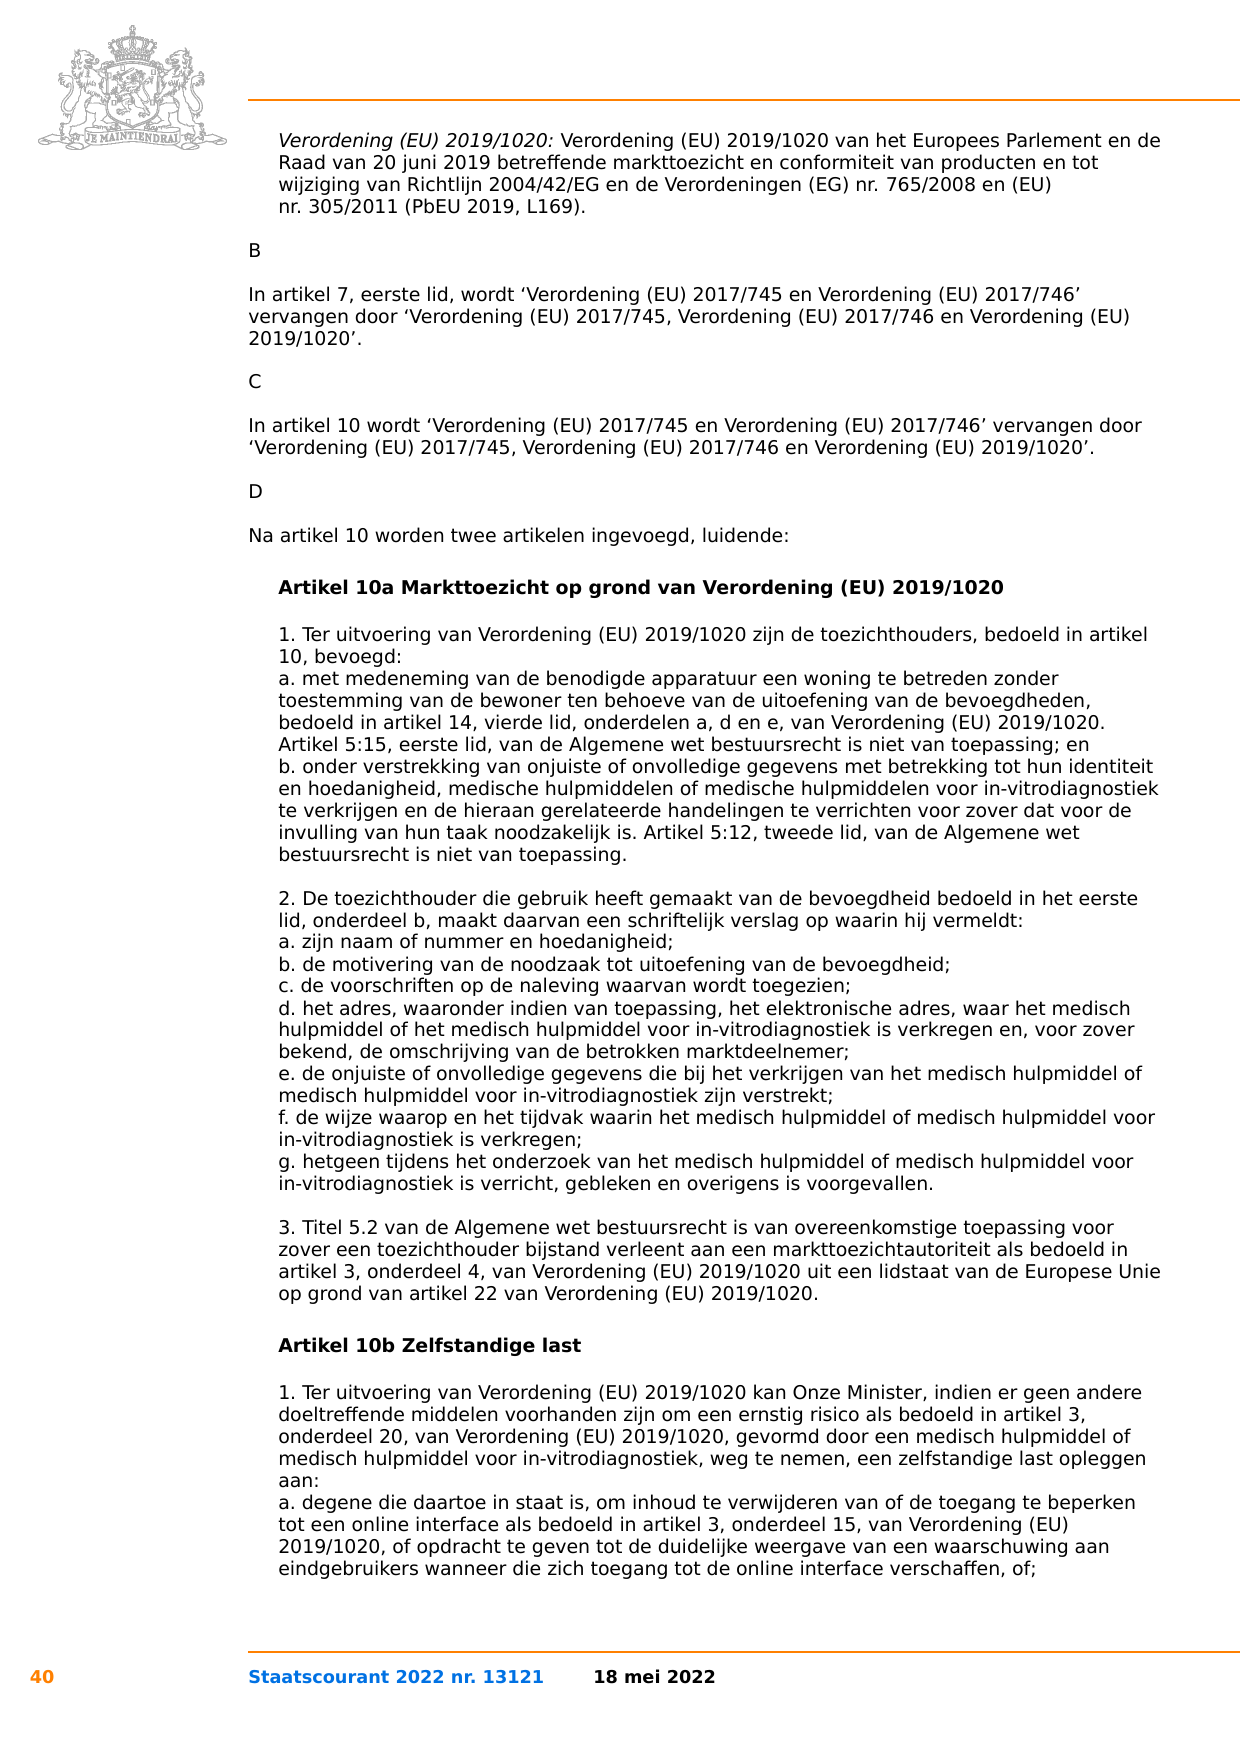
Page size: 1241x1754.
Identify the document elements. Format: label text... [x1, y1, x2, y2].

text 1. Ter uitvoering van Verordening (EU) 2019/1020 zijn de toezichthouders, bedoeld in artikel 10, bevoegd: [278, 624, 1163, 668]
text c. de voorschriften op de naleving waarvan wordt toegezien; [278, 975, 1163, 997]
text Na artikel 10 worden twee artikelen ingevoegd, luidende: [248, 525, 1163, 547]
text B [248, 240, 1163, 262]
subtitle Artikel 10b Zelfstandige last [278, 1335, 1163, 1357]
text In artikel 10 wordt ‘Verordening (EU) 2017/745 en Verordening (EU) 2017/746’ vervangen door ‘Verordening (EU) 2017/745, Verordening (EU) 2017/746 en Verordening (EU) 2019/1020’. [248, 415, 1163, 459]
text a. met medeneming van de benodigde apparatuur een woning te betreden zonder toestemming van de bewoner ten behoeve van de uitoefening van de bevoegdheden, bedoeld in artikel 14, vierde lid, onderdelen a, d en e, van Verordening (EU) 2019/1020. Artikel 5:15, eerste lid, van de Algemene wet bestuursrecht is niet van toepassing; en [278, 668, 1163, 756]
text D [248, 481, 1163, 503]
text Verordening (EU) 2019/1020: Verordening (EU) 2019/1020 van het Europees Parlement en de Raad van 20 juni 2019 betreffende markttoezicht en conformiteit van producten en tot wijziging van Richtlijn 2004/42/EG en de Verordeningen (EG) nr. 765/2008 en (EU) nr. 305/2011 (PbEU 2019, L169). [278, 130, 1163, 218]
text C [248, 371, 1163, 393]
text a. zijn naam of nummer en hoedanigheid; [278, 931, 1163, 953]
subtitle Artikel 10a Markttoezicht op grond van Verordening (EU) 2019/1020 [278, 577, 1163, 599]
text b. onder verstrekking van onjuiste of onvolledige gegevens met betrekking tot hun identiteit en hoedanigheid, medische hulpmiddelen of medische hulpmiddelen voor in-vitrodiagnostiek te verkrijgen en de hieraan gerelateerde handelingen te verrichten voor zover dat voor de invulling van hun taak noodzakelijk is. Artikel 5:12, tweede lid, van de Algemene wet bestuursrecht is niet van toepassing. [278, 756, 1163, 866]
text In artikel 7, eerste lid, wordt ‘Verordening (EU) 2017/745 en Verordening (EU) 2017/746’ vervangen door ‘Verordening (EU) 2017/745, Verordening (EU) 2017/746 en Verordening (EU) 2019/1020’. [248, 283, 1163, 349]
text e. de onjuiste of onvolledige gegevens die bij het verkrijgen van het medisch hulpmiddel of medisch hulpmiddel voor in-vitrodiagnostiek zijn verstrekt; [278, 1063, 1163, 1107]
picture [38, 25, 227, 150]
text 2. De toezichthouder die gebruik heeft gemaakt van de bevoegdheid bedoeld in het eerste lid, onderdeel b, maakt daarvan een schriftelijk verslag op waarin hij vermeldt: [278, 887, 1163, 931]
text a. degene die daartoe in staat is, om inhoud te verwijderen van of de toegang te beperken tot een online interface als bedoeld in artikel 3, onderdeel 15, van Verordening (EU) 2019/1020, of opdracht te geven tot de duidelijke weergave van een waarschuwing aan eindgebruikers wanneer die zich toegang tot de online interface verschaffen, of; [278, 1492, 1163, 1580]
text f. de wijze waarop en het tijdvak waarin het medisch hulpmiddel of medisch hulpmiddel voor in-vitrodiagnostiek is verkregen; [278, 1107, 1163, 1151]
text 1. Ter uitvoering van Verordening (EU) 2019/1020 kan Onze Minister, indien er geen andere doeltreffende middelen voorhanden zijn om een ernstig risico als bedoeld in artikel 3, onderdeel 20, van Verordening (EU) 2019/1020, gevormd door een medisch hulpmiddel of medisch hulpmiddel voor in-vitrodiagnostiek, weg te nemen, een zelfstandige last opleggen aan: [278, 1382, 1163, 1492]
text d. het adres, waaronder indien van toepassing, het elektronische adres, waar het medisch hulpmiddel of het medisch hulpmiddel voor in-vitrodiagnostiek is verkregen en, voor zover bekend, de omschrijving van de betrokken marktdeelnemer; [278, 997, 1163, 1063]
text b. de motivering van de noodzaak tot uitoefening van de bevoegdheid; [278, 953, 1163, 975]
text 3. Titel 5.2 van de Algemene wet bestuursrecht is van overeenkomstige toepassing voor zover een toezichthouder bijstand verleent aan een markttoezichtautoriteit als bedoeld in artikel 3, onderdeel 4, van Verordening (EU) 2019/1020 uit een lidstaat van de Europese Unie op grond van artikel 22 van Verordening (EU) 2019/1020. [278, 1217, 1163, 1305]
text g. hetgeen tijdens het onderzoek van het medisch hulpmiddel of medisch hulpmiddel voor in-vitrodiagnostiek is verricht, gebleken en overigens is voorgevallen. [278, 1151, 1163, 1195]
